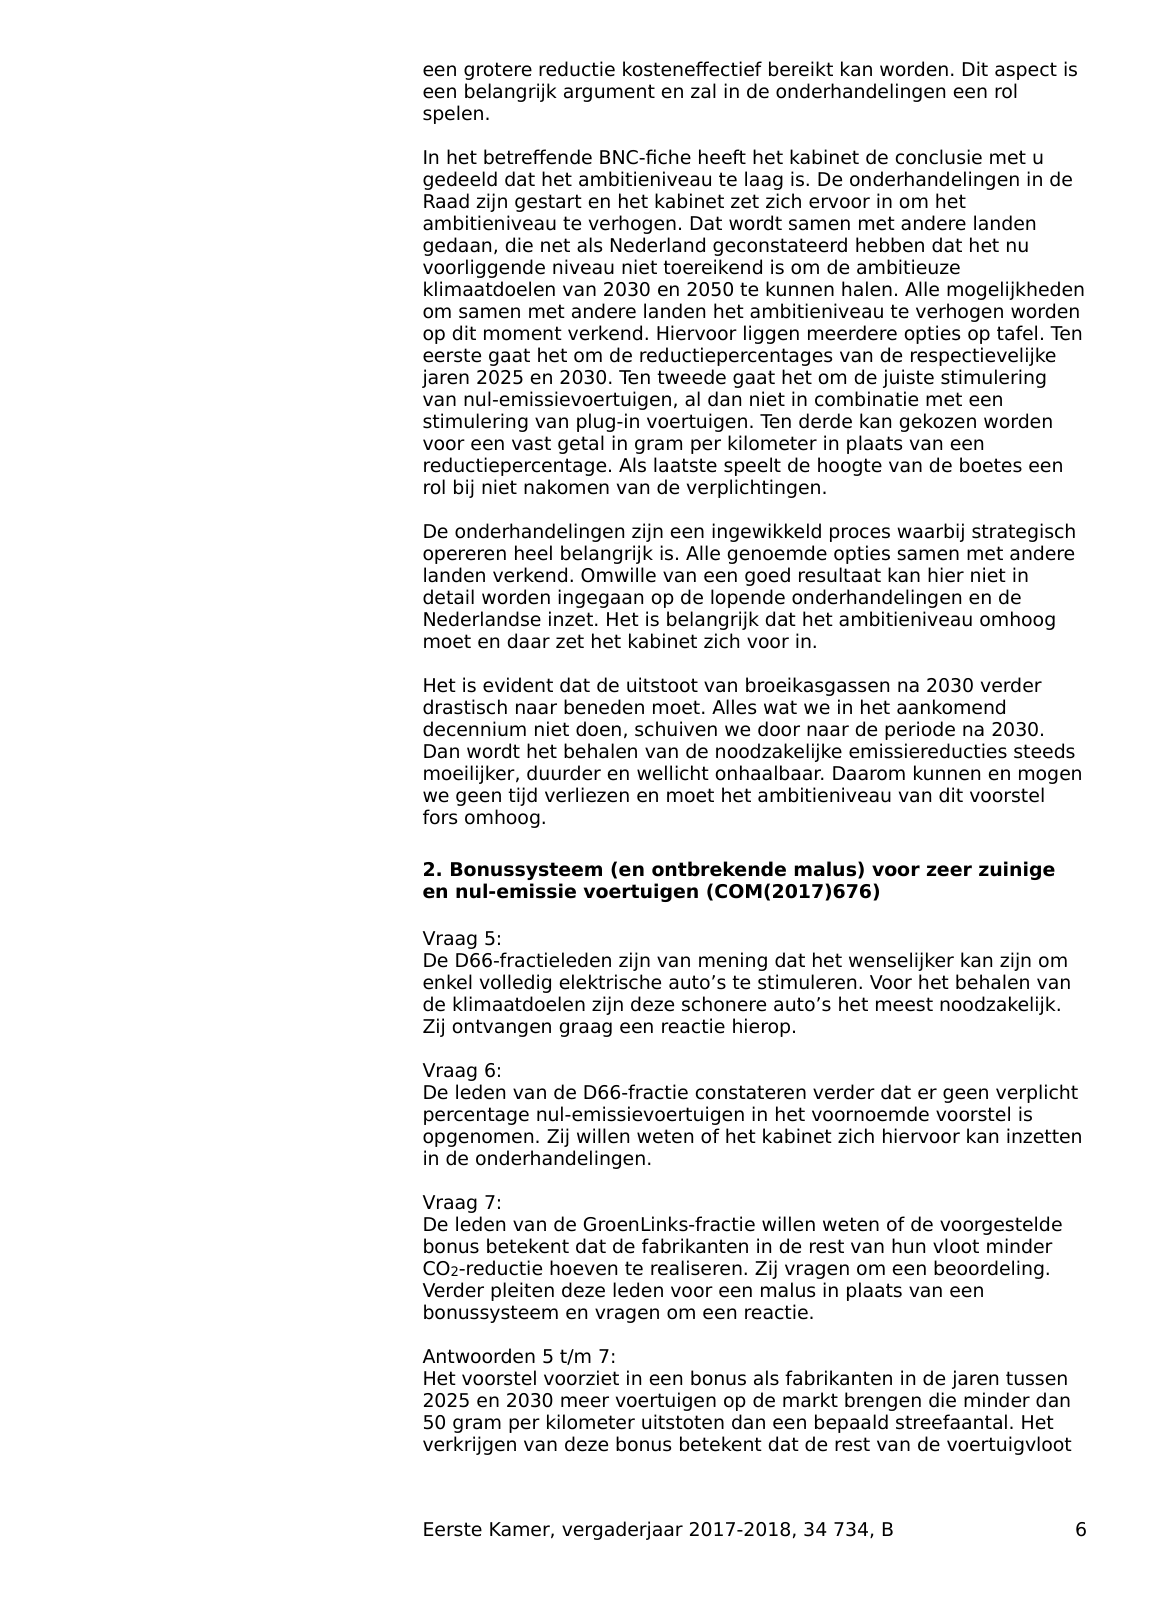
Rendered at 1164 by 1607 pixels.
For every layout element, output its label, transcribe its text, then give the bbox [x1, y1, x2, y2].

text Het voorstel voorziet in een bonus als fabrikanten in de jaren tussen 2025 en 2030 meer voertuigen op de markt brengen die minder dan 50 gram per kilometer uitstoten dan een bepaald streefaantal. Het verkrijgen van deze bonus betekent dat de rest van de voertuigvloot [422, 1368, 1087, 1456]
text De D66-fractieleden zijn van mening dat het wenselijker kan zijn om enkel volledig elektrische auto’s te stimuleren. Voor het behalen van de klimaatdoelen zijn deze schonere auto’s het meest noodzakelijk. Zij ontvangen graag een reactie hierop. [422, 950, 1087, 1038]
text Het is evident dat de uitstoot van broeikasgassen na 2030 verder drastisch naar beneden moet. Alles wat we in het aankomend decennium niet doen, schuiven we door naar de periode na 2030. Dan wordt het behalen van de noodzakelijke emissiereducties steeds moeilijker, duurder en wellicht onhaalbaar. Daarom kunnen en mogen we geen tijd verliezen en moet het ambitieniveau van dit voorstel fors omhoog. [422, 675, 1087, 829]
text In het betreffende BNC-fiche heeft het kabinet de conclusie met u gedeeld dat het ambitieniveau te laag is. De onderhandelingen in de Raad zijn gestart en het kabinet zet zich ervoor in om het ambitieniveau te verhogen. Dat wordt samen met andere landen gedaan, die net als Nederland geconstateerd hebben dat het nu voorliggende niveau niet toereikend is om de ambitieuze klimaatdoelen van 2030 en 2050 te kunnen halen. Alle mogelijkheden om samen met andere landen het ambitieniveau te verhogen worden op dit moment verkend. Hiervoor liggen meerdere opties op tafel. Ten eerste gaat het om de reductiepercentages van de respectievelijke jaren 2025 en 2030. Ten tweede gaat het om de juiste stimulering van nul-emissievoertuigen, al dan niet in combinatie met een stimulering van plug-in voertuigen. Ten derde kan gekozen worden voor een vast getal in gram per kilometer in plaats van een reductiepercentage. Als laatste speelt de hoogte van de boetes een rol bij niet nakomen van de verplichtingen. [422, 147, 1087, 499]
text De leden van de GroenLinks-fractie willen weten of de voorgestelde bonus betekent dat de fabrikanten in de rest van hun vloot minder CO2-reductie hoeven te realiseren. Zij vragen om een beoordeling. Verder pleiten deze leden voor een malus in plaats van een bonussysteem en vragen om een reactie. [422, 1214, 1087, 1324]
subtitle 2. Bonussysteem (en ontbrekende malus) voor zeer zuinige en nul-emissie voertuigen (COM(2017)676) [422, 859, 1087, 903]
text een grotere reductie kosteneffectief bereikt kan worden. Dit aspect is een belangrijk argument en zal in de onderhandelingen een rol spelen. [422, 59, 1087, 125]
text De onderhandelingen zijn een ingewikkeld proces waarbij strategisch opereren heel belangrijk is. Alle genoemde opties samen met andere landen verkend. Omwille van een goed resultaat kan hier niet in detail worden ingegaan op de lopende onderhandelingen en de Nederlandse inzet. Het is belangrijk dat het ambitieniveau omhoog moet en daar zet het kabinet zich voor in. [422, 521, 1087, 653]
text Vraag 7: [422, 1192, 1087, 1214]
text De leden van de D66-fractie constateren verder dat er geen verplicht percentage nul-emissievoertuigen in het voornoemde voorstel is opgenomen. Zij willen weten of het kabinet zich hiervoor kan inzetten in de onderhandelingen. [422, 1082, 1087, 1170]
text Vraag 5: [422, 928, 1087, 950]
text Antwoorden 5 t/m 7: [422, 1346, 1087, 1368]
text Vraag 6: [422, 1060, 1087, 1082]
